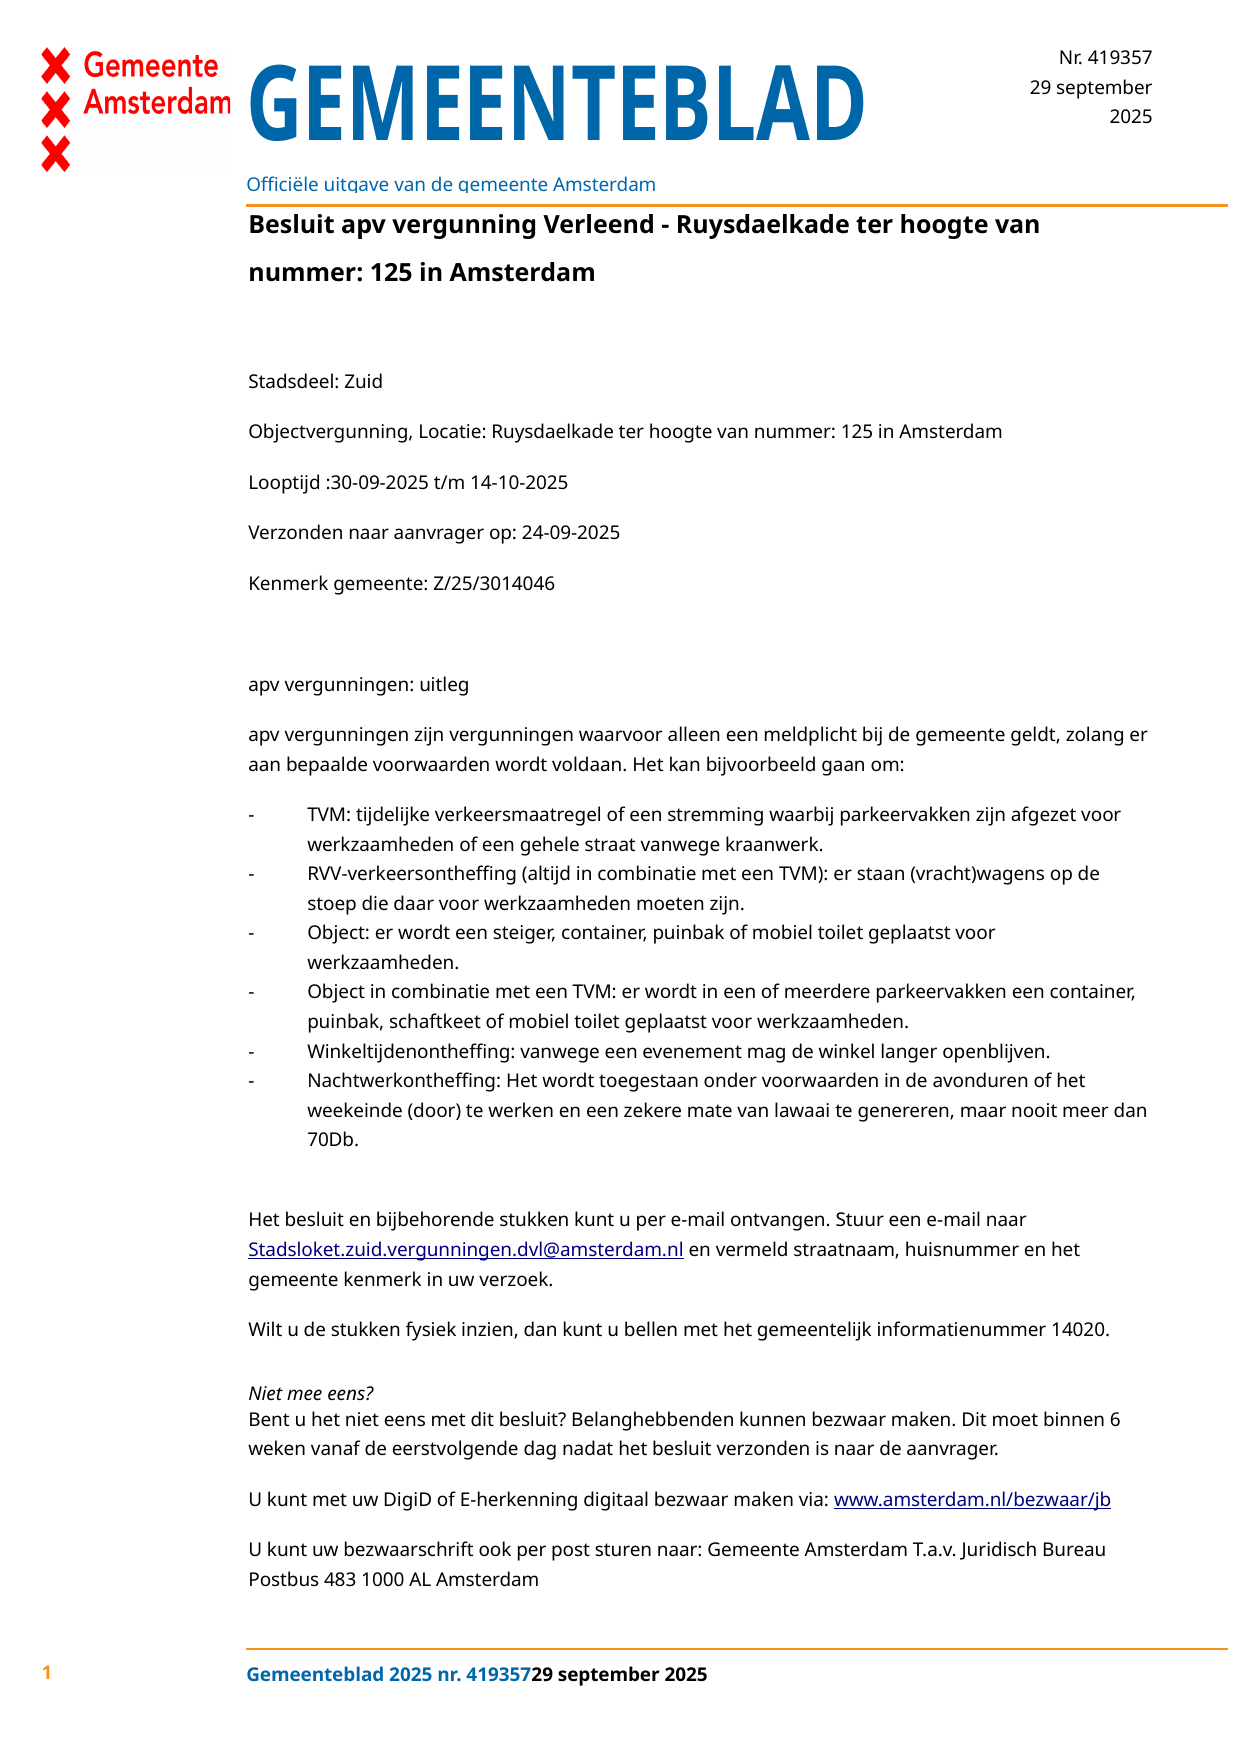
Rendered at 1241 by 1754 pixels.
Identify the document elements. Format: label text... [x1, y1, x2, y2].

text Wilt u de stukken fysiek inzien, dan kunt u bellen met het gemeentelijk informatienummer 14020. [248, 1316, 1152, 1342]
text U kunt met uw DigiD of E-herkenning digitaal bezwaar maken via: www.amsterdam.nl/bezwaar/jb [248, 1486, 1152, 1512]
list RVV-verkeersontheffing (altijd in combinatie met een TVM): er staan (vracht)wagens op de stoep die daar voor werkzaamheden moeten zijn. [248, 860, 1152, 916]
text Stadsdeel: Zuid [248, 368, 1152, 394]
text Besluit apv vergunning Verleend - Ruysdaelkade ter hoogte van nummer: 125 in Amsterdam [248, 207, 1152, 288]
list Object in combinatie met een TVM: er wordt in een of meerdere parkeervakken een container, puinbak, schaftkeet of mobiel toilet geplaatst voor werkzaamheden. [248, 979, 1152, 1034]
list Winkeltijdenontheffing: vanwege een evenement mag de winkel langer openblijven. [248, 1038, 1152, 1064]
text Verzonden naar aanvrager op: 24-09-2025 [248, 519, 1152, 545]
text Het besluit en bijbehorende stukken kunt u per e-mail ontvangen. Stuur een e-mail naar Stadsloket.zuid.vergunningen.dvl@amsterdam.nl en vermeld straatnaam, huisnummer en het gemeente kenmerk in uw verzoek. [248, 1207, 1152, 1292]
text Kenmerk gemeente: Z/25/3014046 [248, 570, 1152, 596]
text U kunt uw bezwaarschrift ook per post sturen naar: Gemeente Amsterdam T.a.v. Juridisch Bureau Postbus 483 1000 AL Amsterdam [248, 1536, 1152, 1592]
text apv vergunningen: uitleg [248, 671, 1152, 697]
text Bent u het niet eens met dit besluit? Belanghebbenden kunnen bezwaar maken. Dit moet binnen 6 weken vanaf de eerstvolgende dag nadat het besluit verzonden is naar de aanvrager. [248, 1406, 1152, 1461]
text apv vergunningen zijn vergunningen waarvoor alleen een meldplicht bij de gemeente geldt, zolang er aan bepaalde voorwaarden wordt voldaan. Het kan bijvoorbeeld gaan om: [248, 721, 1152, 777]
list TVM: tijdelijke verkeersmaatregel of een stremming waarbij parkeervakken zijn afgezet voor werkzaamheden of een gehele straat vanwege kraanwerk. [248, 801, 1152, 857]
list Nachtwerkontheffing: Het wordt toegestaan onder voorwaarden in de avonduren of het weekeinde (door) te werken en een zekere mate van lawaai te genereren, maar nooit meer dan 70Db. [248, 1067, 1152, 1152]
text Niet mee eens? [248, 1380, 1152, 1406]
text Looptijd :30-09-2025 t/m 14-10-2025 [248, 469, 1152, 495]
picture [41, 47, 231, 172]
text Objectvergunning, Locatie: Ruysdaelkade ter hoogte van nummer: 125 in Amsterdam [248, 419, 1152, 444]
list Object: er wordt een steiger, container, puinbak of mobiel toilet geplaatst voor werkzaamheden. [248, 919, 1152, 975]
